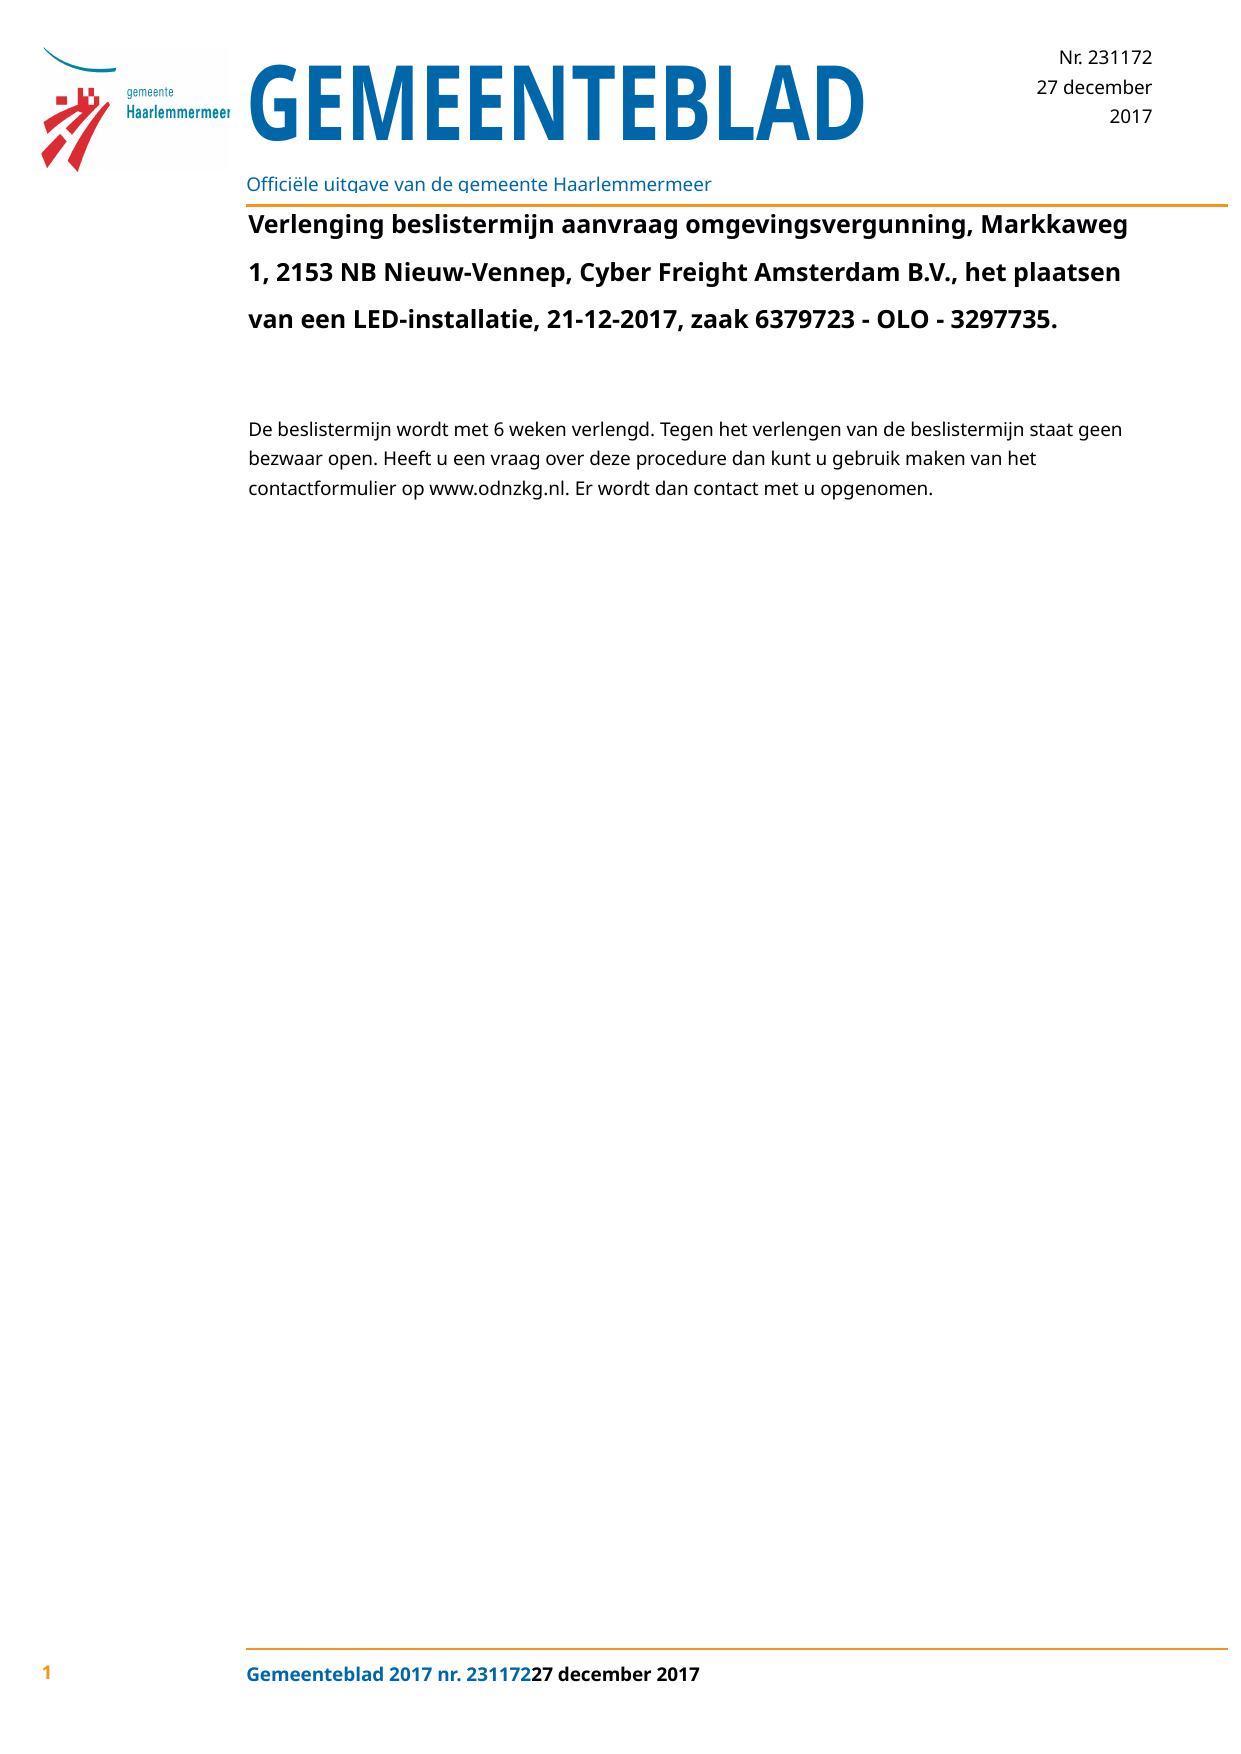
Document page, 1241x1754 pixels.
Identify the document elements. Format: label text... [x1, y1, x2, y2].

text De beslistermijn wordt met 6 weken verlengd. Tegen het verlengen van de beslistermijn staat geen bezwaar open. Heeft u een vraag over deze procedure dan kunt u gebruik maken van het contactformulier op www.odnzkg.nl. Er wordt dan contact met u opgenomen. [248, 416, 1152, 501]
text Verlenging beslistermijn aanvraag omgevingsvergunning, Markkaweg 1, 2153 NB Nieuw-Vennep, Cyber Freight Amsterdam B.V., het plaatsen van een LED-installatie, 21-12-2017, zaak 6379723 - OLO - 3297735. [248, 207, 1152, 336]
picture [41, 47, 231, 172]
